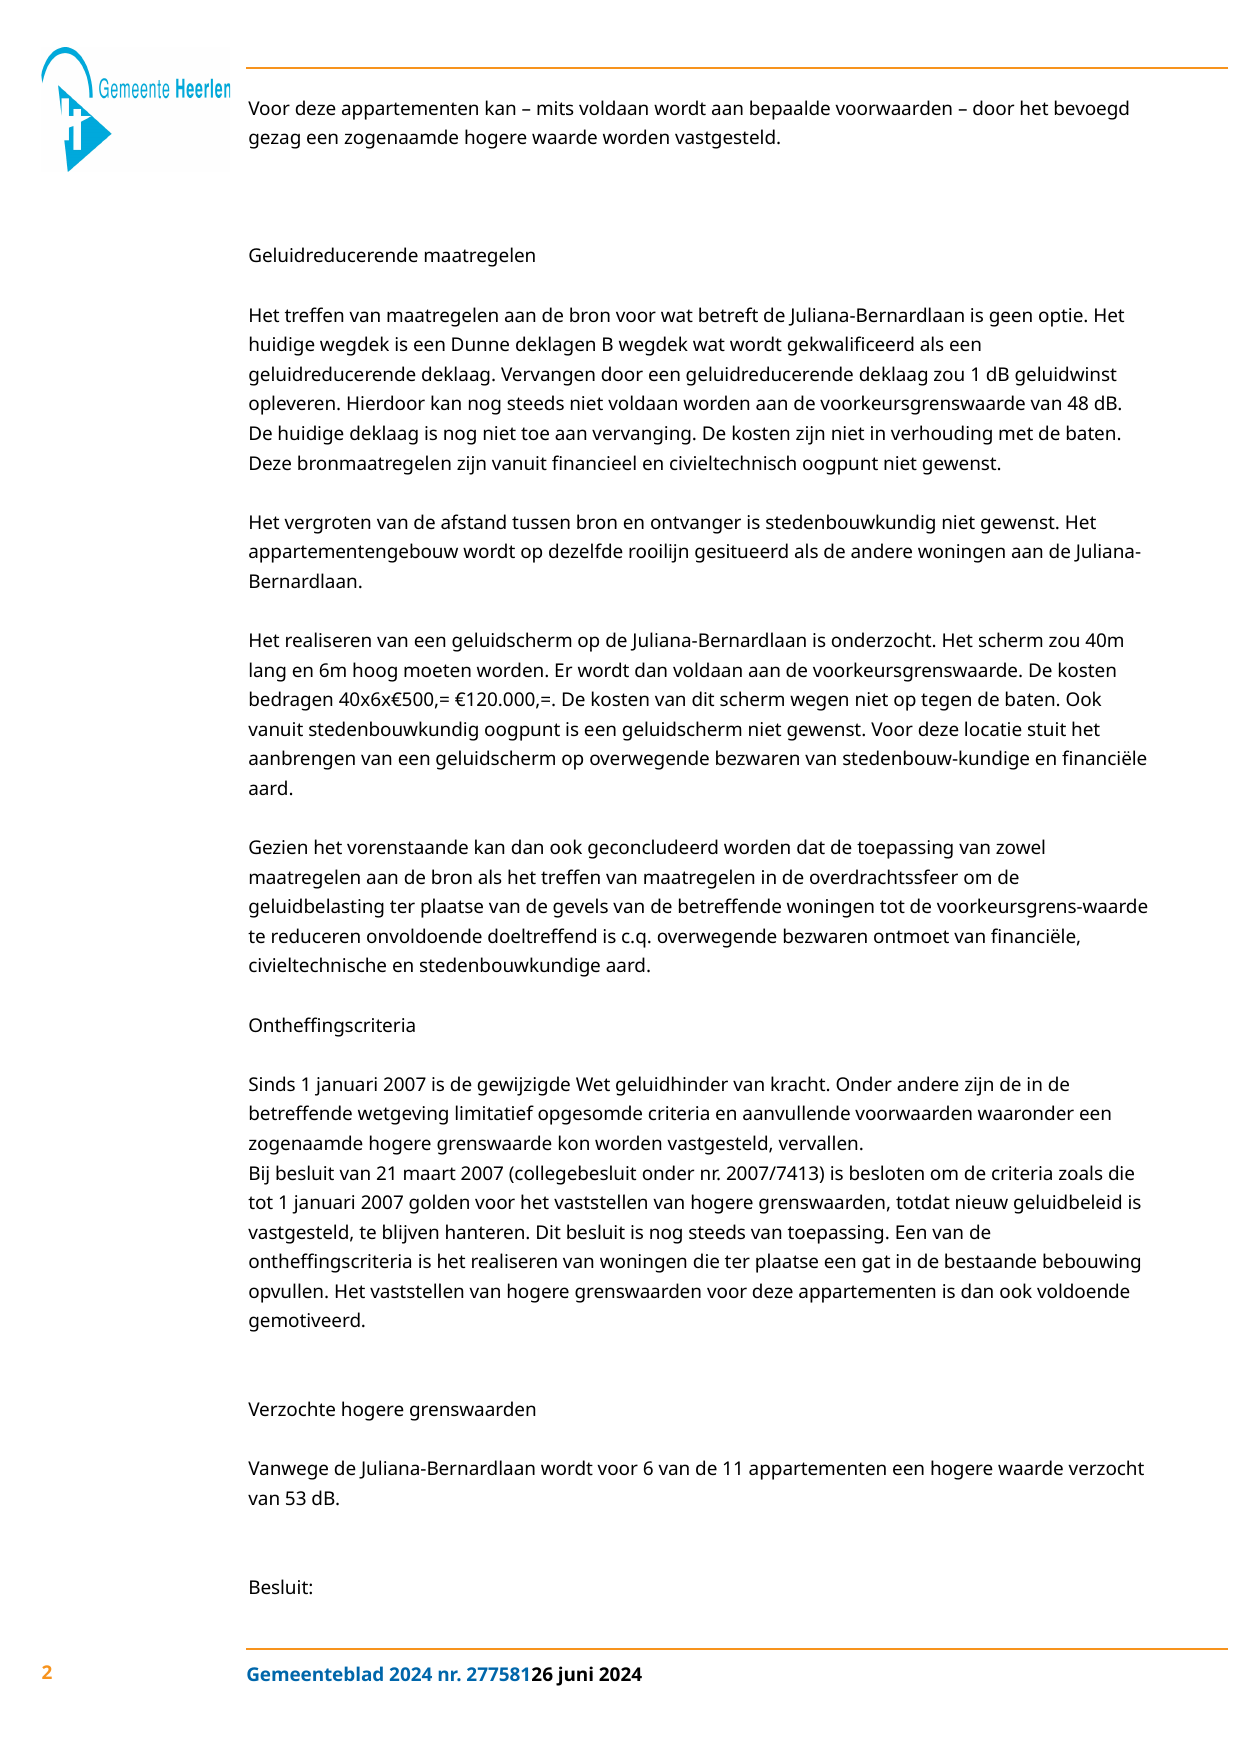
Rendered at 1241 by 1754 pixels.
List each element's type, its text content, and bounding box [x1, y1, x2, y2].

text Ontheffingscriteria [248, 1012, 1152, 1038]
text Gezien het vorenstaande kan dan ook geconcludeerd worden dat de toepassing van zowel maatregelen aan de bron als het treffen van maatregelen in de overdrachtssfeer om de geluidbelasting ter plaatse van de gevels van de betreffende woningen tot de voorkeursgrens-waarde te reduceren onvoldoende doeltreffend is c.q. overwegende bezwaren ontmoet van financiële, civieltechnische en stedenbouwkundige aard. [248, 834, 1152, 978]
text Besluit: [248, 1574, 1152, 1600]
picture [41, 47, 231, 172]
text Vanwege de Juliana-Bernardlaan wordt voor 6 van de 11 appartementen een hogere waarde verzocht van 53 dB. [248, 1456, 1152, 1511]
text Voor deze appartementen kan – mits voldaan wordt aan bepaalde voorwaarden – door het bevoegd gezag een zogenaamde hogere waarde worden vastgesteld. [248, 95, 1152, 150]
text Het realiseren van een geluidscherm op de Juliana-Bernardlaan is onderzocht. Het scherm zou 40m lang en 6m hoog moeten worden. Er wordt dan voldaan aan de voorkeursgrenswaarde. De kosten bedragen 40x6x€500,= €120.000,=. De kosten van dit scherm wegen niet op tegen de baten. Ook vanuit stedenbouwkundig oogpunt is een geluidscherm niet gewenst. Voor deze locatie stuit het aanbrengen van een geluidscherm op overwegende bezwaren van stedenbouw-kundige en financiële aard. [248, 627, 1152, 801]
text Verzochte hogere grenswaarden [248, 1396, 1152, 1422]
text Sinds 1 januari 2007 is de gewijzigde Wet geluidhinder van kracht. Onder andere zijn de in de betreffende wetgeving limitatief opgesomde criteria en aanvullende voorwaarden waaronder een zogenaamde hogere grenswaarde kon worden vastgesteld, vervallen. [248, 1071, 1152, 1156]
text Het treffen van maatregelen aan de bron voor wat betreft de Juliana-Bernardlaan is geen optie. Het huidige wegdek is een Dunne deklagen B wegdek wat wordt gekwalificeerd als een geluidreducerende deklaag. Vervangen door een geluidreducerende deklaag zou 1 dB geluidwinst opleveren. Hierdoor kan nog steeds niet voldaan worden aan de voorkeursgrenswaarde van 48 dB. De huidige deklaag is nog niet toe aan vervanging. De kosten zijn niet in verhouding met de baten. Deze bronmaatregelen zijn vanuit financieel en civieltechnisch oogpunt niet gewenst. [248, 302, 1152, 476]
text Geluidreducerende maatregelen [248, 243, 1152, 268]
text Bij besluit van 21 maart 2007 (collegebesluit onder nr. 2007/7413) is besloten om de criteria zoals die tot 1 januari 2007 golden voor het vaststellen van hogere grenswaarden, totdat nieuw geluidbeleid is vastgesteld, te blijven hanteren. Dit besluit is nog steeds van toepassing. Een van de ontheffingscriteria is het realiseren van woningen die ter plaatse een gat in de bestaande bebouwing opvullen. Het vaststellen van hogere grenswaarden voor deze appartementen is dan ook voldoende gemotiveerd. [248, 1160, 1152, 1333]
text Het vergroten van de afstand tussen bron en ontvanger is stedenbouwkundig niet gewenst. Het appartementengebouw wordt op dezelfde rooilijn gesitueerd als de andere woningen aan de Juliana-Bernardlaan. [248, 509, 1152, 594]
picture [41, 47, 59, 70]
